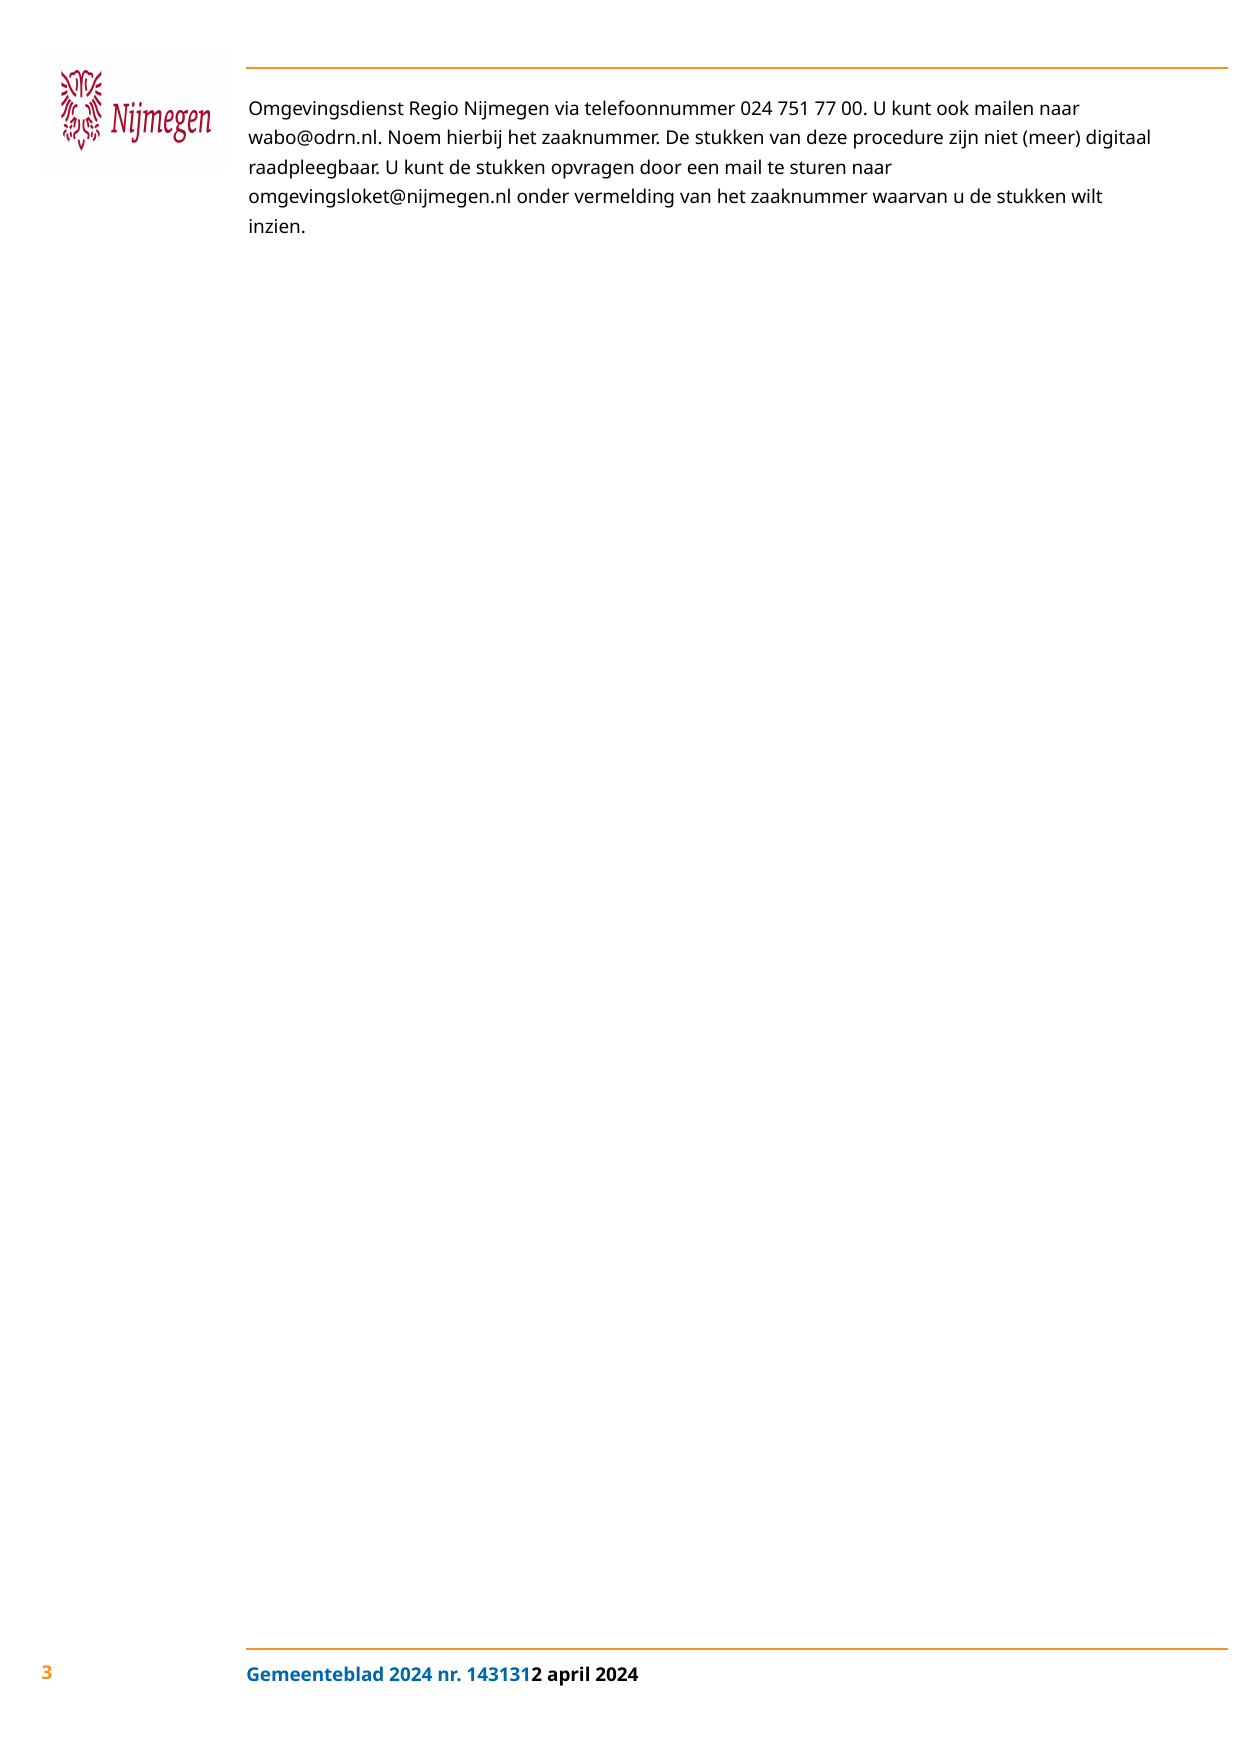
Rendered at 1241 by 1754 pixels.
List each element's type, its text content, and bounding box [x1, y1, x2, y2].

text Omgevingsdienst Regio Nijmegen via telefoonnummer 024 751 77 00. U kunt ook mailen naar wabo@odrn.nl. Noem hierbij het zaaknummer. De stukken van deze procedure zijn niet (meer) digitaal raadpleegbaar. U kunt de stukken opvragen door een mail te sturen naar omgevingsloket@nijmegen.nl onder vermelding van het zaaknummer waarvan u de stukken wilt inzien. [248, 95, 1152, 239]
picture [41, 47, 231, 172]
